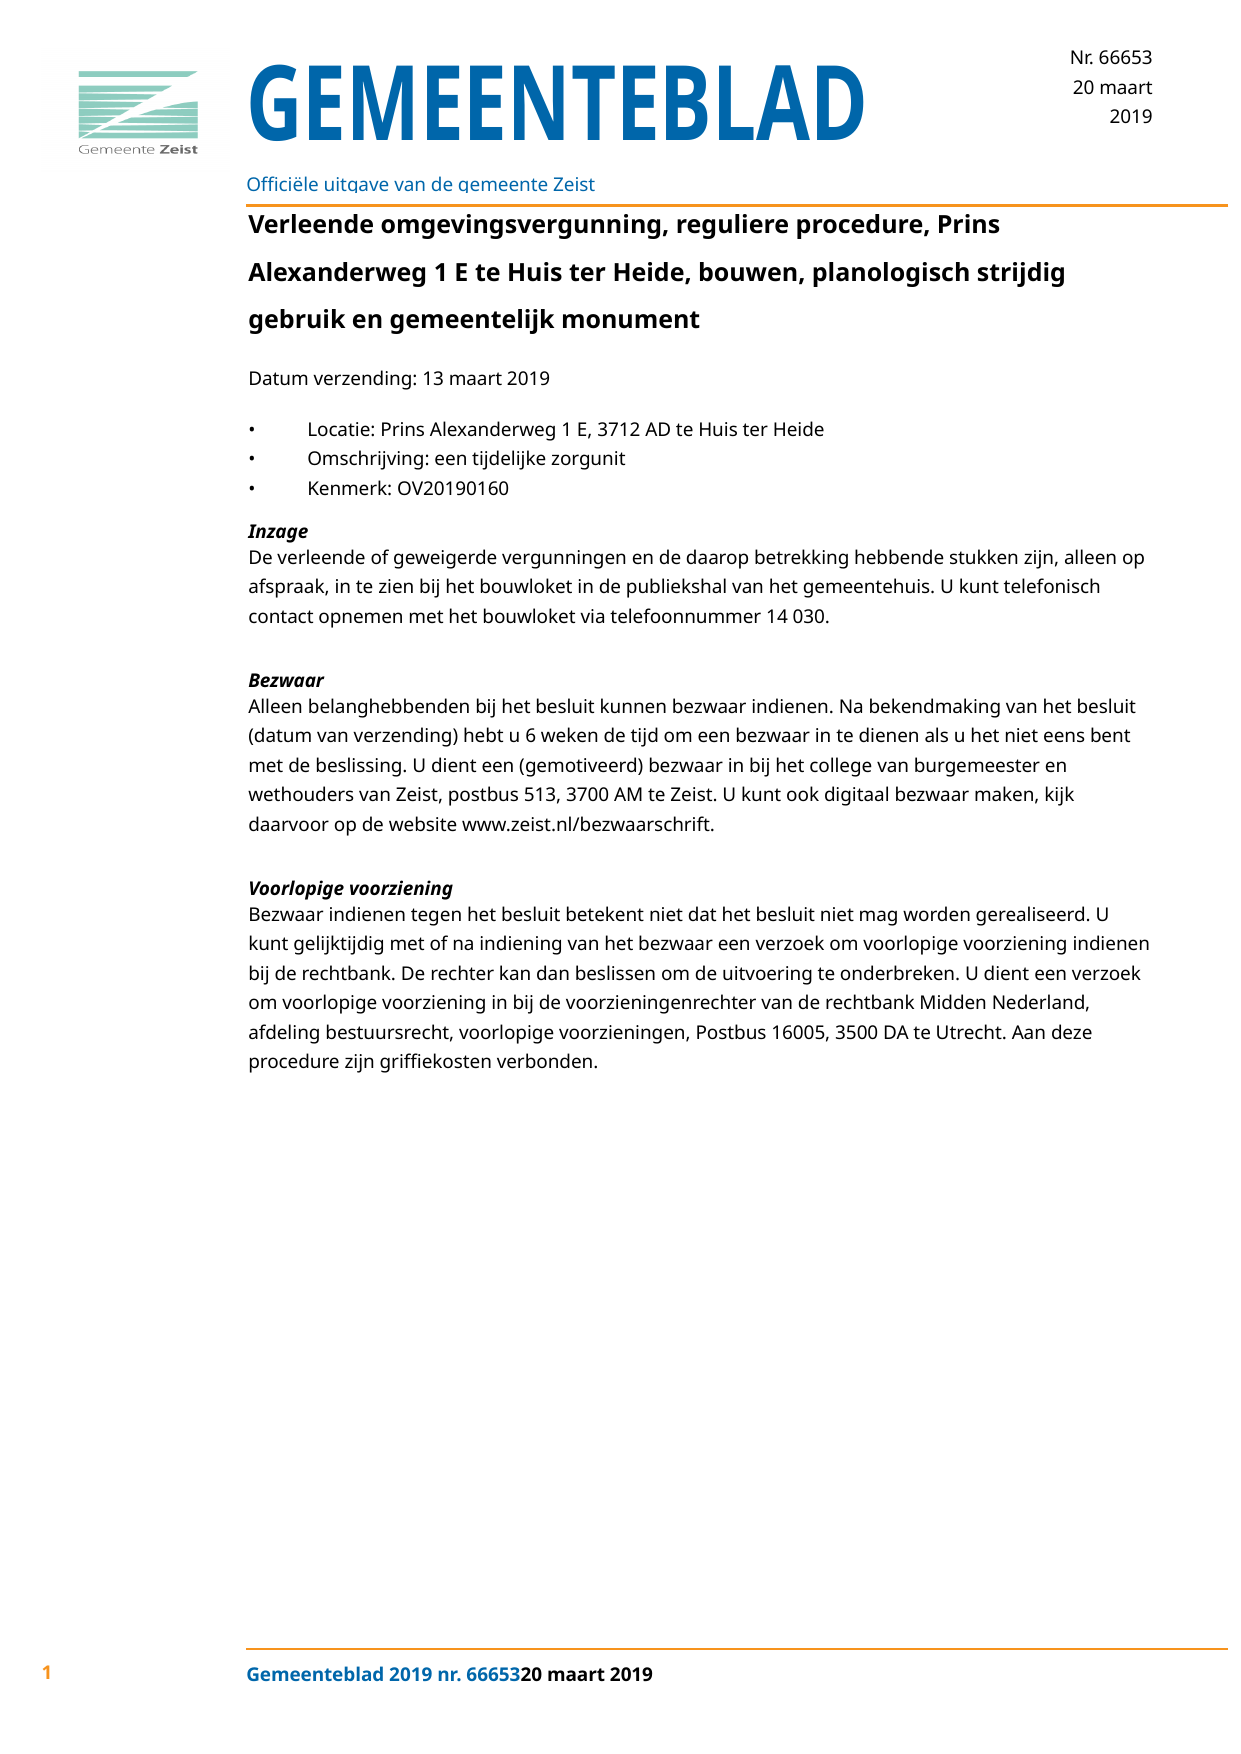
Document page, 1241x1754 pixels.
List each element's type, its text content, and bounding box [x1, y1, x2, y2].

list Omschrijving: een tijdelijke zorgunit [248, 446, 1152, 471]
list Kenmerk: OV20190160 [248, 475, 1152, 501]
text Alleen belanghebbenden bij het besluit kunnen bezwaar indienen. Na bekendmaking van het besluit (datum van verzending) hebt u 6 weken de tijd om een bezwaar in te dienen als u het niet eens bent met de beslissing. U dient een (gemotiveerd) bezwaar in bij het college van burgemeester en wethouders van Zeist, postbus 513, 3700 AM te Zeist. U kunt ook digitaal bezwaar maken, kijk daarvoor op de website www.zeist.nl/bezwaarschrift. [248, 693, 1152, 837]
text Inzage [248, 518, 1152, 544]
text Voorlopige voorziening [248, 875, 1152, 901]
text Bezwaar indienen tegen het besluit betekent niet dat het besluit niet mag worden gerealiseerd. U kunt gelijktijdig met of na indiening van het bezwaar een verzoek om voorlopige voorziening indienen bij de rechtbank. De rechter kan dan beslissen om de uitvoering te onderbreken. U dient een verzoek om voorlopige voorziening in bij de voorzieningenrechter van de rechtbank Midden Nederland, afdeling bestuursrecht, voorlopige voorzieningen, Postbus 16005, 3500 DA te Utrecht. Aan deze procedure zijn griffiekosten verbonden. [248, 901, 1152, 1074]
text De verleende of geweigerde vergunningen en de daarop betrekking hebbende stukken zijn, alleen op afspraak, in te zien bij het bouwloket in de publiekshal van het gemeentehuis. U kunt telefonisch contact opnemen met het bouwloket via telefoonnummer 14 030. [248, 544, 1152, 629]
text Verleende omgevingsvergunning, reguliere procedure, Prins Alexanderweg 1 E te Huis ter Heide, bouwen, planologisch strijdig gebruik en gemeentelijk monument [248, 207, 1152, 336]
picture [41, 47, 231, 172]
text Datum verzending: 13 maart 2019 [248, 366, 1152, 391]
text Bezwaar [248, 667, 1152, 693]
list Locatie: Prins Alexanderweg 1 E, 3712 AD te Huis ter Heide [248, 416, 1152, 442]
